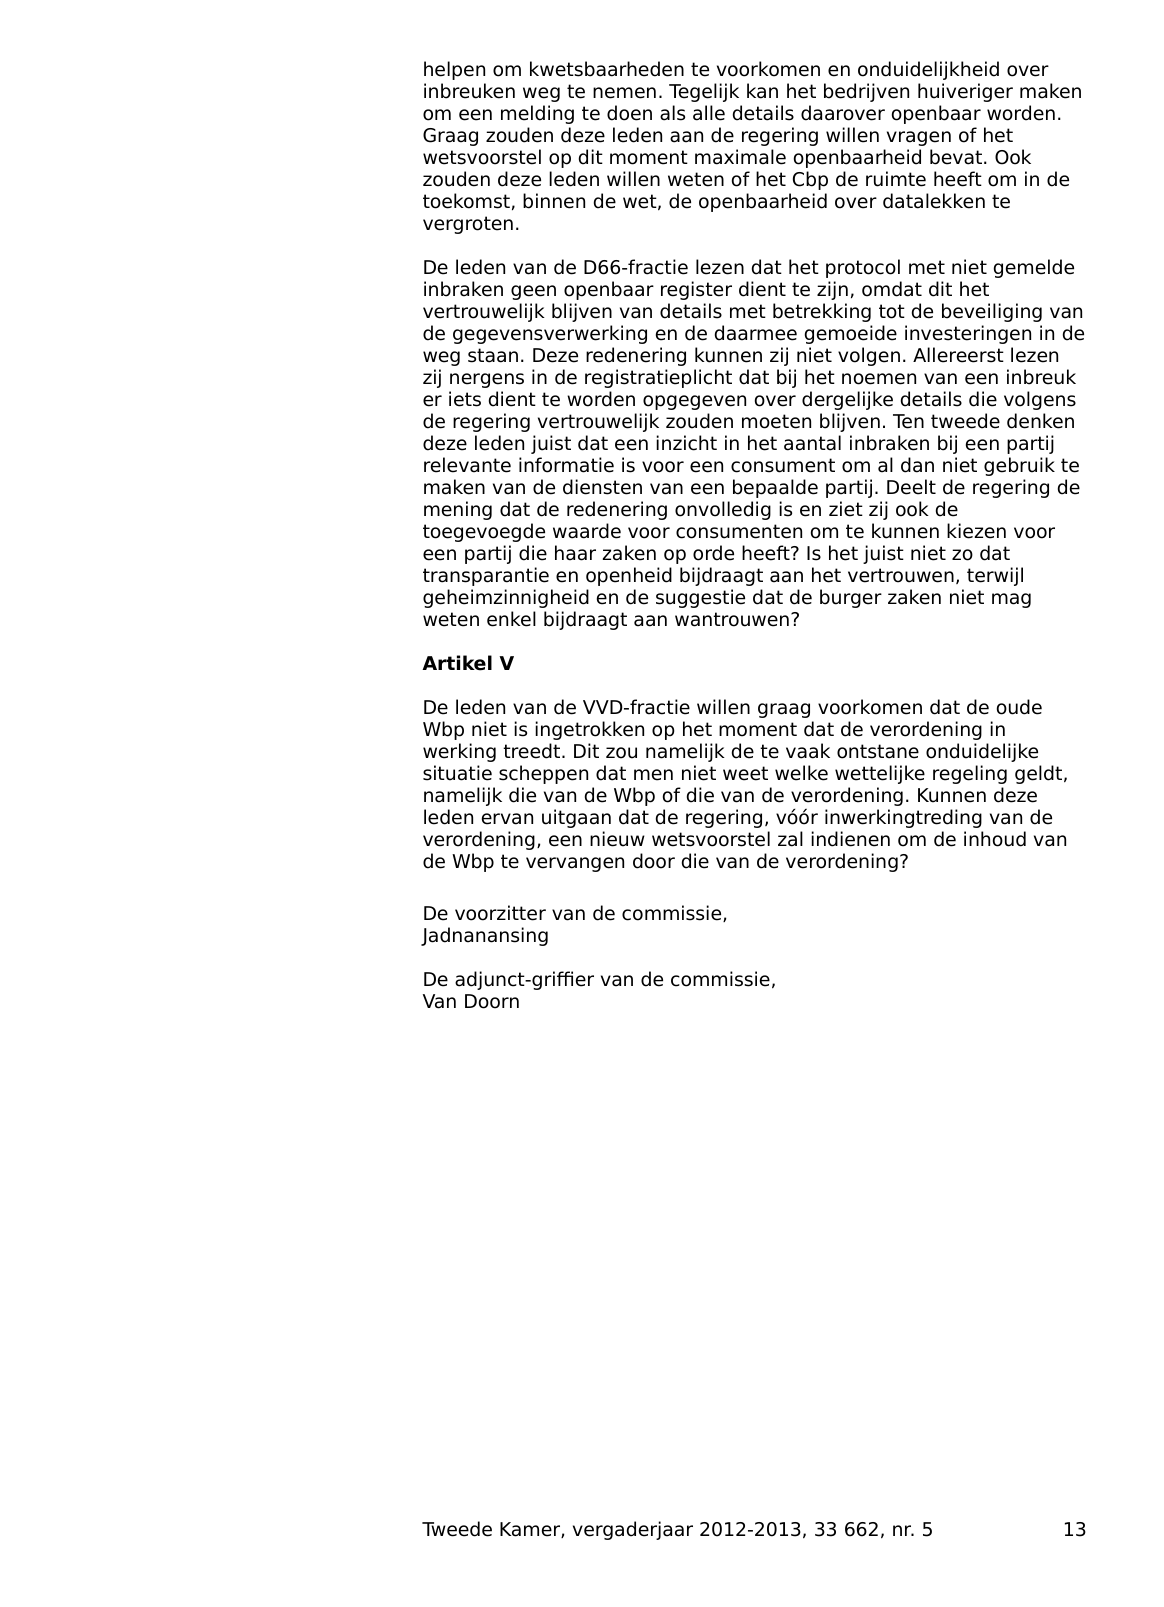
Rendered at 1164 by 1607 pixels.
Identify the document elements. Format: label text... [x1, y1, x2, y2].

text helpen om kwetsbaarheden te voorkomen en onduidelijkheid over inbreuken weg te nemen. Tegelijk kan het bedrijven huiveriger maken om een melding te doen als alle details daarover openbaar worden. Graag zouden deze leden aan de regering willen vragen of het wetsvoorstel op dit moment maximale openbaarheid bevat. Ook zouden deze leden willen weten of het Cbp de ruimte heeft om in de toekomst, binnen de wet, de openbaarheid over datalekken te vergroten. [422, 59, 1087, 235]
text De leden van de VVD-fractie willen graag voorkomen dat de oude Wbp niet is ingetrokken op het moment dat de verordening in werking treedt. Dit zou namelijk de te vaak ontstane onduidelijke situatie scheppen dat men niet weet welke wettelijke regeling geldt, namelijk die van de Wbp of die van de verordening. Kunnen deze leden ervan uitgaan dat de regering, vóór inwerkingtreding van de verordening, een nieuw wetsvoorstel zal indienen om de inhoud van de Wbp te vervangen door die van de verordening? [422, 697, 1087, 873]
text De voorzitter van de commissie, Jadnanansing [422, 903, 1087, 947]
text De leden van de D66-fractie lezen dat het protocol met niet gemelde inbraken geen openbaar register dient te zijn, omdat dit het vertrouwelijk blijven van details met betrekking tot de beveiliging van de gegevensverwerking en de daarmee gemoeide investeringen in de weg staan. Deze redenering kunnen zij niet volgen. Allereerst lezen zij nergens in de registratieplicht dat bij het noemen van een inbreuk er iets dient te worden opgegeven over dergelijke details die volgens de regering vertrouwelijk zouden moeten blijven. Ten tweede denken deze leden juist dat een inzicht in het aantal inbraken bij een partij relevante informatie is voor een consument om al dan niet gebruik te maken van de diensten van een bepaalde partij. Deelt de regering de mening dat de redenering onvolledig is en ziet zij ook de toegevoegde waarde voor consumenten om te kunnen kiezen voor een partij die haar zaken op orde heeft? Is het juist niet zo dat transparantie en openheid bijdraagt aan het vertrouwen, terwijl geheimzinnigheid en de suggestie dat de burger zaken niet mag weten enkel bijdraagt aan wantrouwen? [422, 257, 1087, 631]
text De adjunct-griffier van de commissie, Van Doorn [422, 969, 1087, 1013]
subtitle Artikel V [422, 653, 1087, 675]
